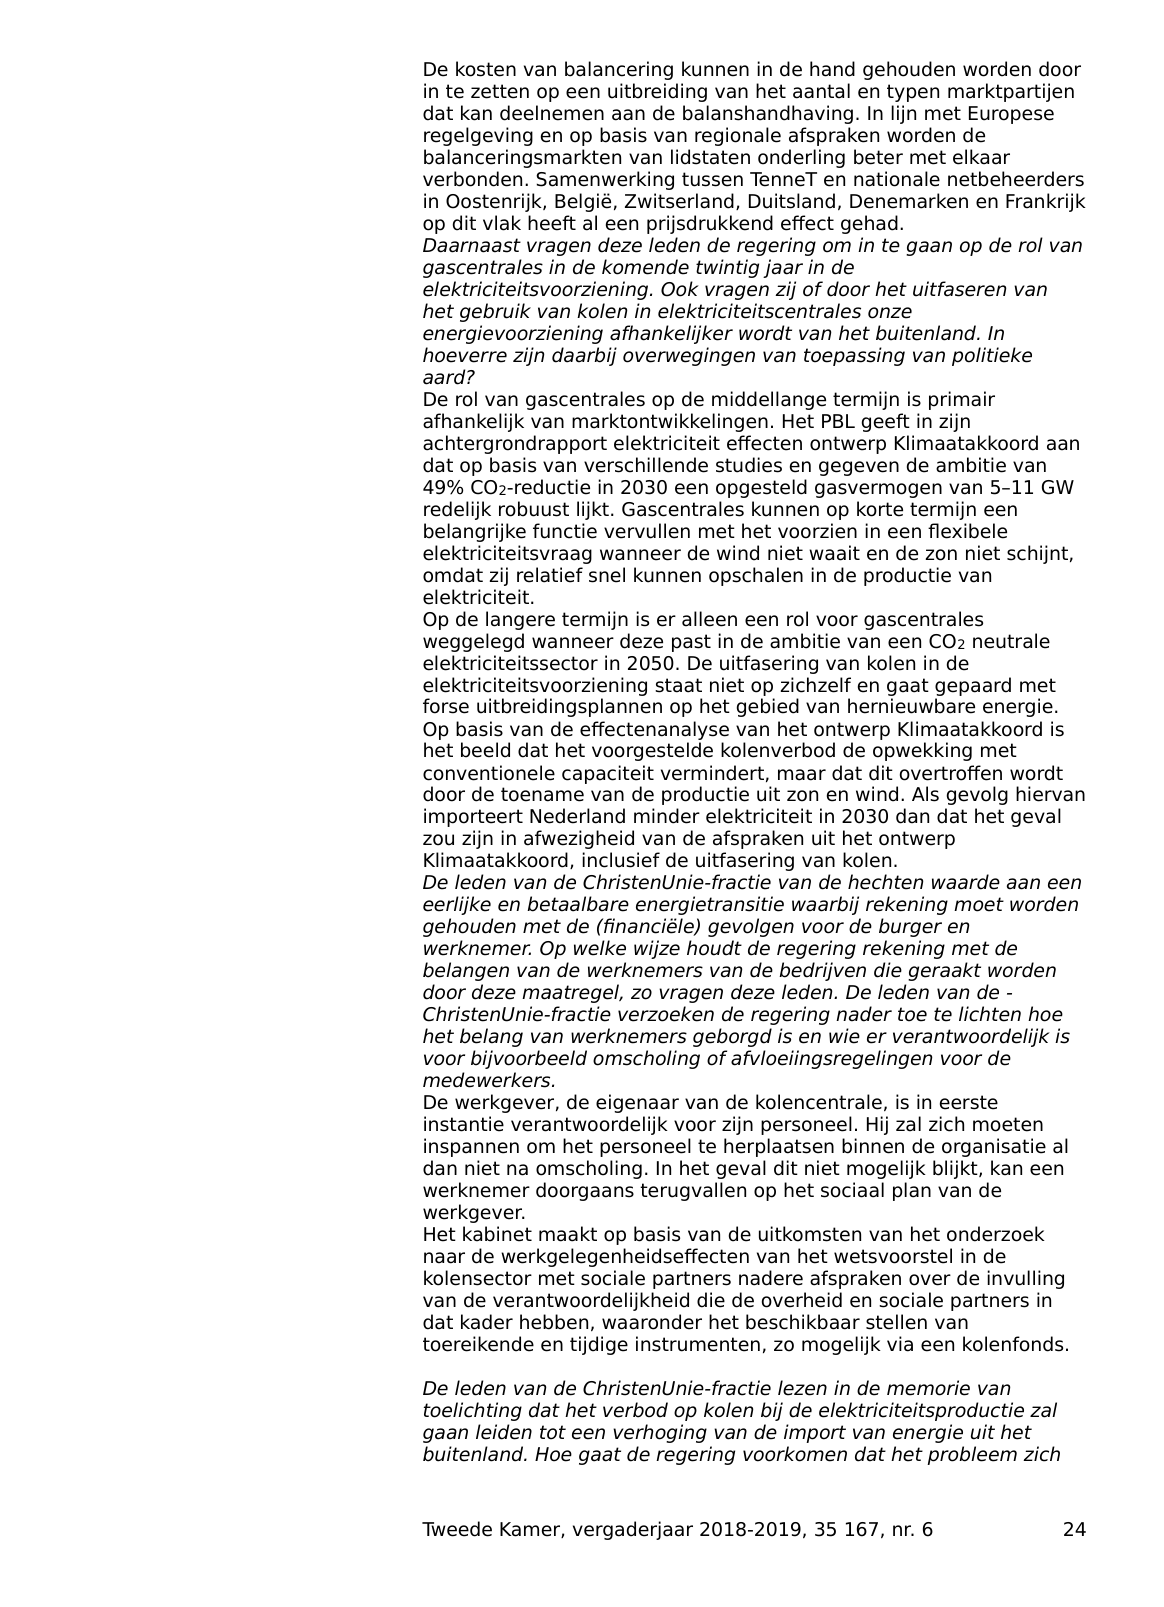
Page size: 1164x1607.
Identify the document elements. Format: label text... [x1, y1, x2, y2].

text Het kabinet maakt op basis van de uitkomsten van het onderzoek naar de werkgelegenheidseffecten van het wetsvoorstel in de kolensector met sociale partners nadere afspraken over de invulling van de verantwoordelijkheid die de overheid en sociale partners in dat kader hebben, waaronder het beschikbaar stellen van toereikende en tijdige instrumenten, zo mogelijk via een kolenfonds. [422, 1224, 1087, 1356]
text De leden van de ChristenUnie-fractie van de hechten waarde aan een eerlijke en betaalbare energietransitie waarbij rekening moet worden gehouden met de (financiële) gevolgen voor de burger en werknemer. Op welke wijze houdt de regering rekening met de belangen van de werknemers van de bedrijven die geraakt worden door deze maatregel, zo vragen deze leden. De leden van de -ChristenUnie-fractie verzoeken de regering nader toe te lichten hoe het belang van werknemers geborgd is en wie er verantwoordelijk is voor bijvoorbeeld omscholing of afvloeiingsregelingen voor de medewerkers. [422, 872, 1087, 1092]
text De leden van de ChristenUnie-fractie lezen in de memorie van toelichting dat het verbod op kolen bij de elektriciteitsproductie zal gaan leiden tot een verhoging van de import van energie uit het buitenland. Hoe gaat de regering voorkomen dat het probleem zich [422, 1378, 1087, 1466]
text De kosten van balancering kunnen in de hand gehouden worden door in te zetten op een uitbreiding van het aantal en typen marktpartijen dat kan deelnemen aan de balanshandhaving. In lijn met Europese regelgeving en op basis van regionale afspraken worden de balanceringsmarkten van lidstaten onderling beter met elkaar verbonden. Samenwerking tussen TenneT en nationale netbeheerders in Oostenrijk, België, Zwitserland, Duitsland, Denemarken en Frankrijk op dit vlak heeft al een prijsdrukkend effect gehad. [422, 59, 1087, 235]
text Op de langere termijn is er alleen een rol voor gascentrales weggelegd wanneer deze past in de ambitie van een CO2 neutrale elektriciteitssector in 2050. De uitfasering van kolen in de elektriciteitsvoorziening staat niet op zichzelf en gaat gepaard met forse uitbreidingsplannen op het gebied van hernieuwbare energie. Op basis van de effectenanalyse van het ontwerp Klimaatakkoord is het beeld dat het voorgestelde kolenverbod de opwekking met conventionele capaciteit vermindert, maar dat dit overtroffen wordt door de toename van de productie uit zon en wind. Als gevolg hiervan importeert Nederland minder elektriciteit in 2030 dan dat het geval zou zijn in afwezigheid van de afspraken uit het ontwerp Klimaatakkoord, inclusief de uitfasering van kolen. [422, 608, 1087, 872]
text Daarnaast vragen deze leden de regering om in te gaan op de rol van gascentrales in de komende twintig jaar in de elektriciteitsvoorziening. Ook vragen zij of door het uitfaseren van het gebruik van kolen in elektriciteitscentrales onze energievoorziening afhankelijker wordt van het buitenland. In hoeverre zijn daarbij overwegingen van toepassing van politieke aard? [422, 235, 1087, 389]
text De werkgever, de eigenaar van de kolencentrale, is in eerste instantie verantwoordelijk voor zijn personeel. Hij zal zich moeten inspannen om het personeel te herplaatsen binnen de organisatie al dan niet na omscholing. In het geval dit niet mogelijk blijkt, kan een werknemer doorgaans terugvallen op het sociaal plan van de werkgever. [422, 1092, 1087, 1224]
text De rol van gascentrales op de middellange termijn is primair afhankelijk van marktontwikkelingen. Het PBL geeft in zijn achtergrondrapport elektriciteit effecten ontwerp Klimaatakkoord aan dat op basis van verschillende studies en gegeven de ambitie van 49% CO2-reductie in 2030 een opgesteld gasvermogen van 5–11 GW redelijk robuust lijkt. Gascentrales kunnen op korte termijn een belangrijke functie vervullen met het voorzien in een flexibele elektriciteitsvraag wanneer de wind niet waait en de zon niet schijnt, omdat zij relatief snel kunnen opschalen in de productie van elektriciteit. [422, 389, 1087, 608]
